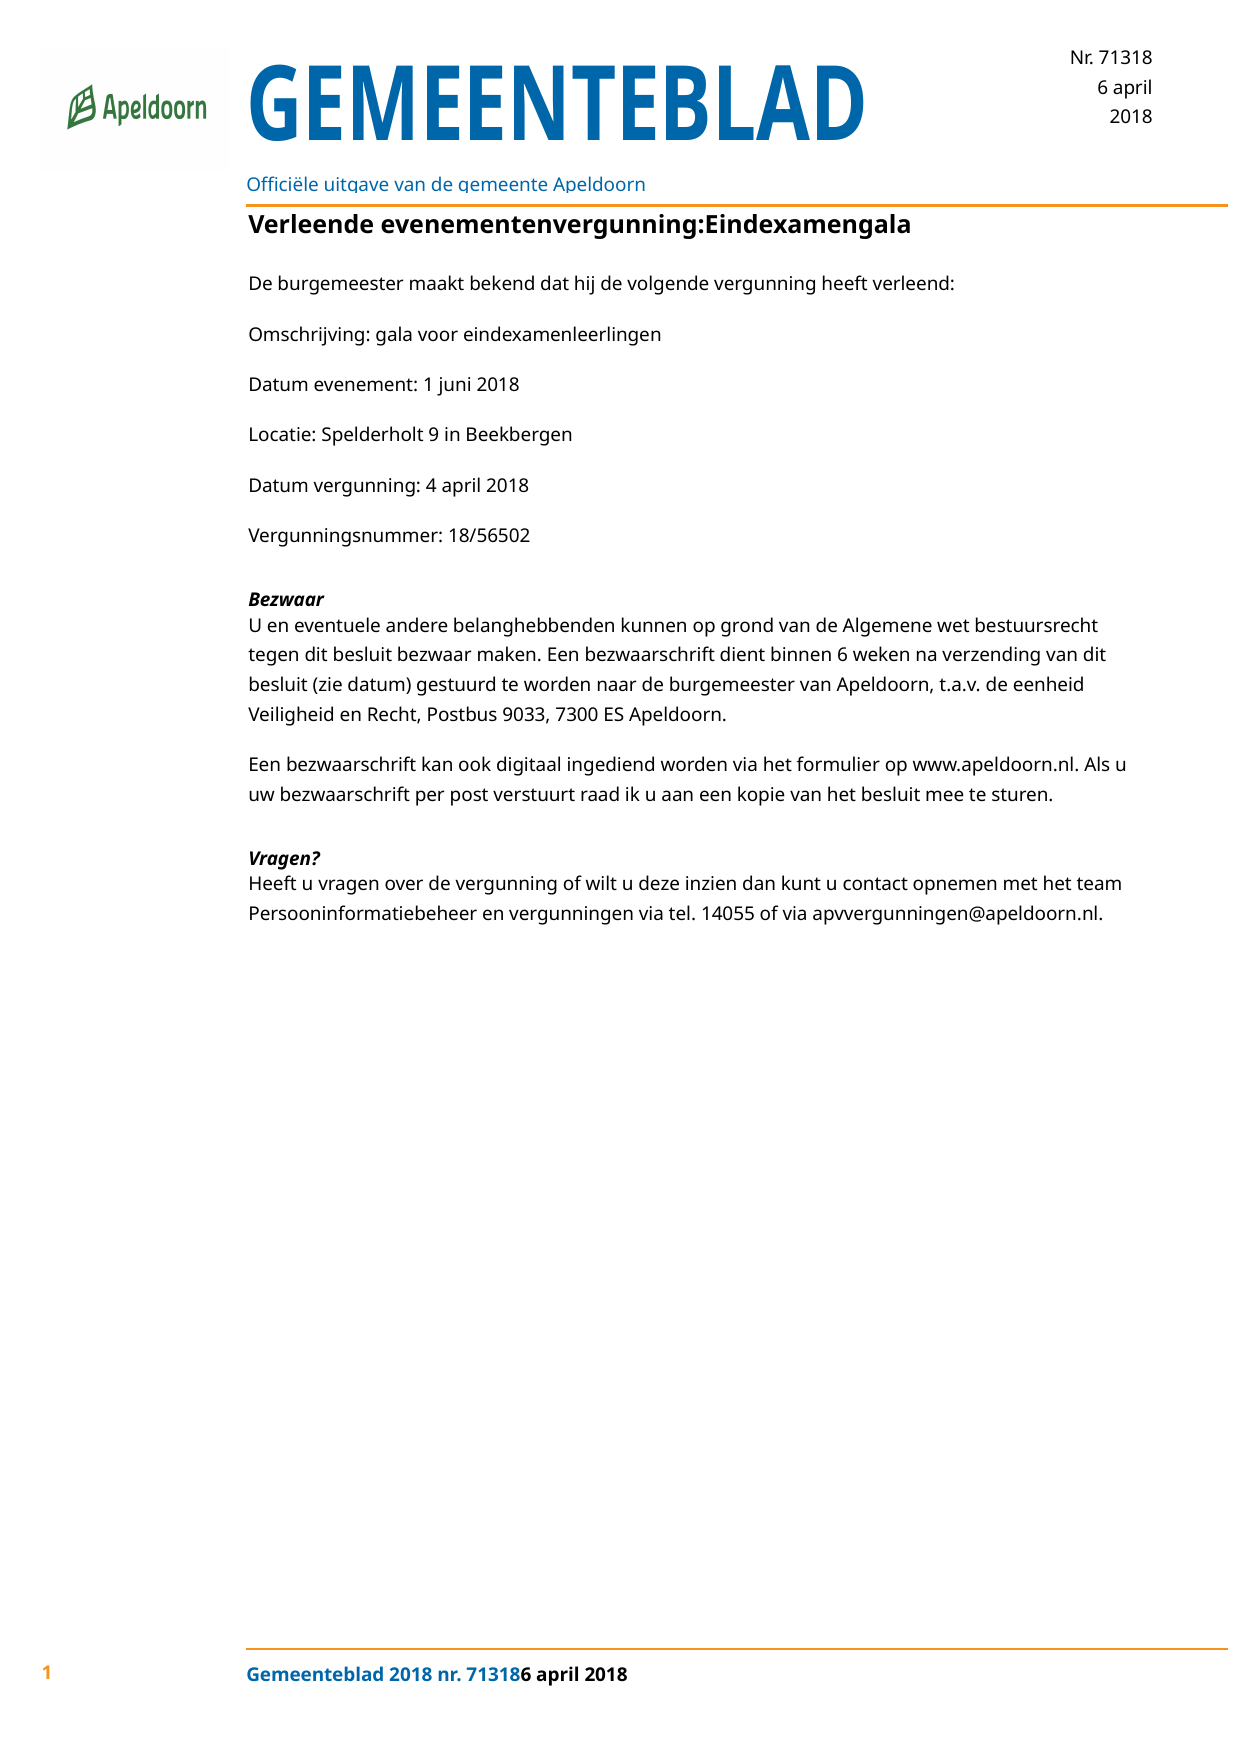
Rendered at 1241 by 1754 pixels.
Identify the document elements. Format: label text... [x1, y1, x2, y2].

text Locatie: Spelderholt 9 in Beekbergen [248, 422, 1152, 447]
text Omschrijving: gala voor eindexamenleerlingen [248, 321, 1152, 346]
text Datum evenement: 1 juni 2018 [248, 371, 1152, 397]
picture [41, 47, 231, 172]
text Bezwaar [248, 586, 1152, 612]
text Vragen? [248, 845, 1152, 871]
text Datum vergunning: 4 april 2018 [248, 472, 1152, 498]
text U en eventuele andere belanghebbenden kunnen op grond van de Algemene wet bestuursrecht tegen dit besluit bezwaar maken. Een bezwaarschrift dient binnen 6 weken na verzending van dit besluit (zie datum) gestuurd te worden naar de burgemeester van Apeldoorn, t.a.v. de eenheid Veiligheid en Recht, Postbus 9033, 7300 ES Apeldoorn. [248, 612, 1152, 727]
text Een bezwaarschrift kan ook digitaal ingediend worden via het formulier op www.apeldoorn.nl. Als u uw bezwaarschrift per post verstuurt raad ik u aan een kopie van het besluit mee te sturen. [248, 751, 1152, 807]
text Vergunningsnummer: 18/56502 [248, 522, 1152, 548]
text De burgemeester maakt bekend dat hij de volgende vergunning heeft verleend: [248, 270, 1152, 296]
text Heeft u vragen over de vergunning of wilt u deze inzien dan kunt u contact opnemen met het team Persooninformatiebeheer en vergunningen via tel. 14055 of via apvvergunningen@apeldoorn.nl. [248, 871, 1152, 926]
text Verleende evenementenvergunning:Eindexamengala [248, 207, 1152, 241]
